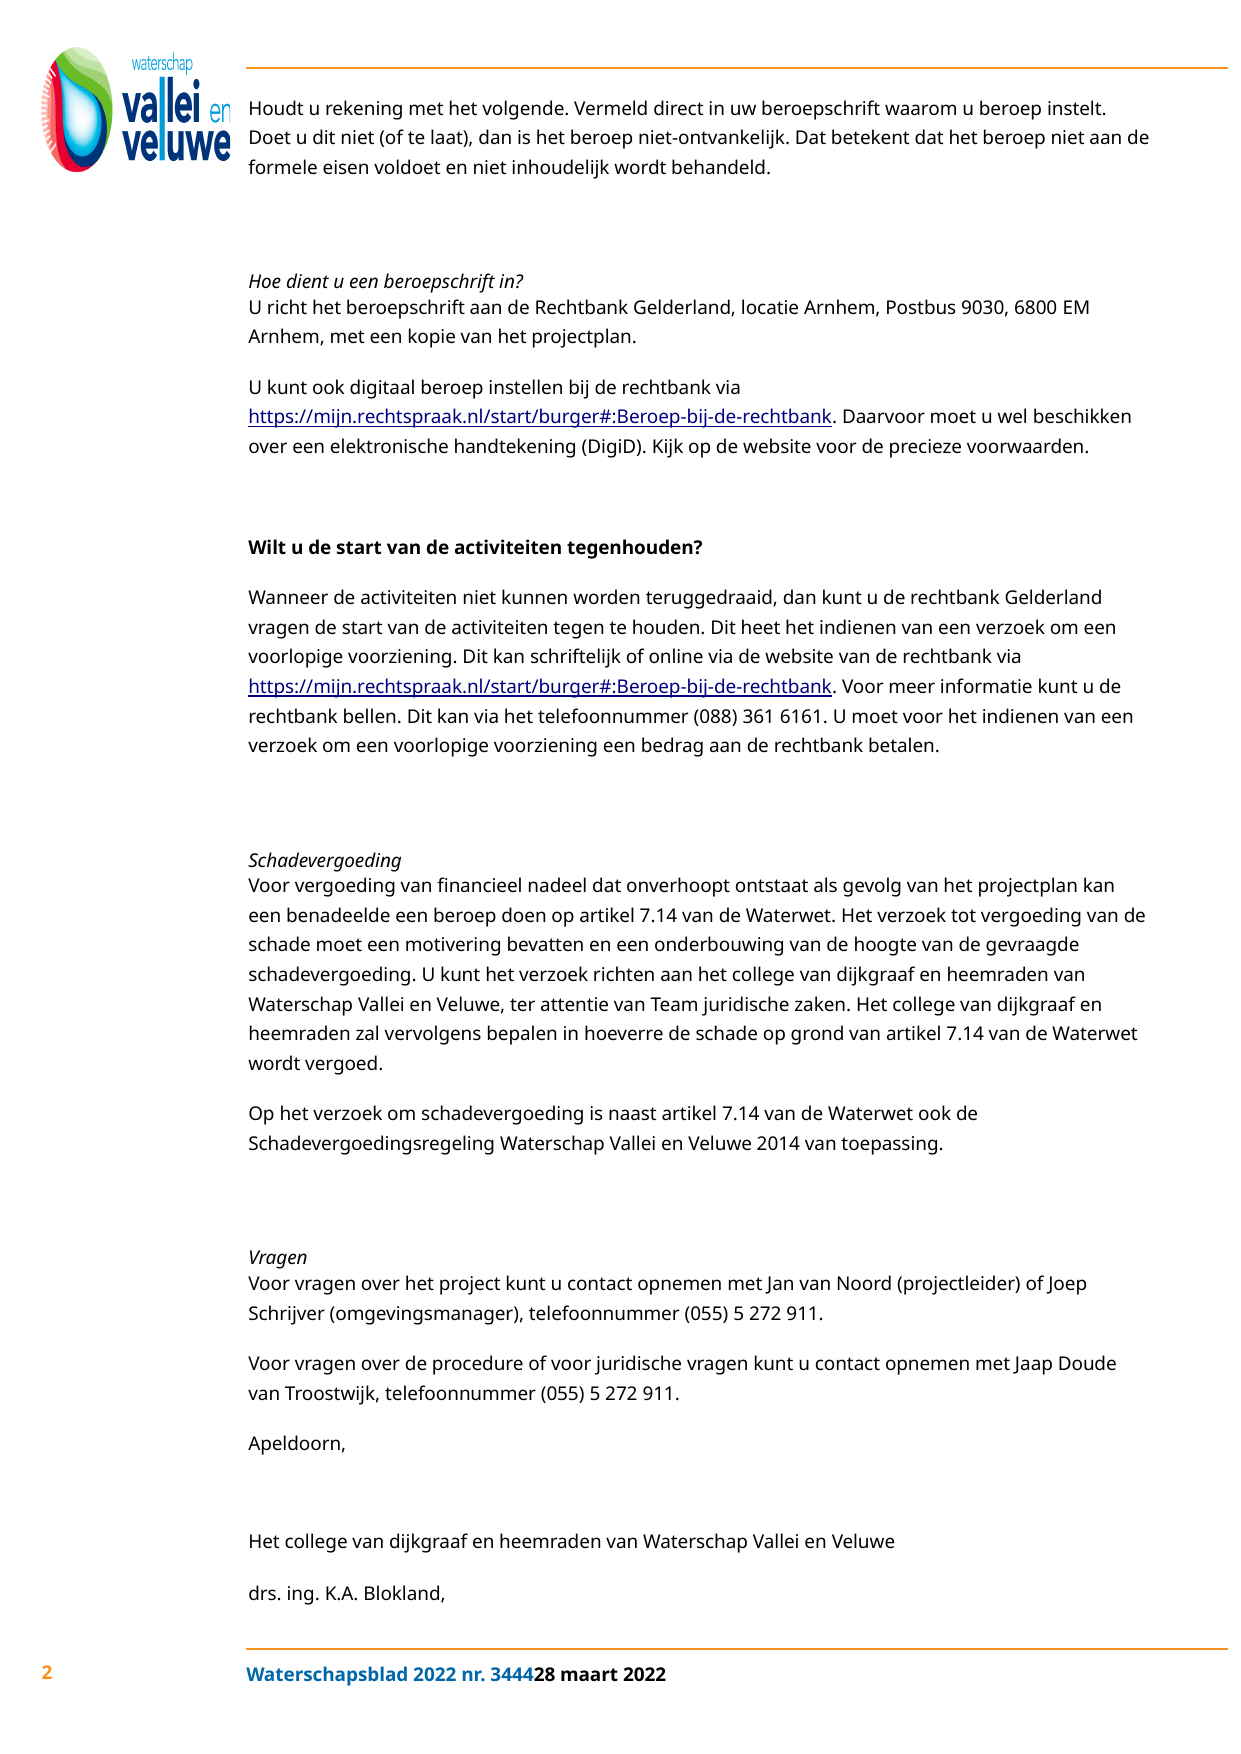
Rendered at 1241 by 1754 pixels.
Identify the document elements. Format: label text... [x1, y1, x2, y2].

text Apeldoorn, [248, 1430, 1152, 1456]
text Houdt u rekening met het volgende. Vermeld direct in uw beroepschrift waarom u beroep instelt. Doet u dit niet (of te laat), dan is het beroep niet-ontvankelijk. Dat betekent dat het beroep niet aan de formele eisen voldoet en niet inhoudelijk wordt behandeld. [248, 95, 1152, 180]
text Het college van dijkgraaf en heemraden van Waterschap Vallei en Veluwe [248, 1528, 1152, 1554]
text U richt het beroepschrift aan de Rechtbank Gelderland, locatie Arnhem, Postbus 9030, 6800 EM Arnhem, met een kopie van het projectplan. [248, 294, 1152, 349]
text Wilt u de start van de activiteiten tegenhouden? [248, 534, 1152, 560]
text Vragen [248, 1244, 1152, 1270]
text Voor vergoeding van financieel nadeel dat onverhoopt ontstaat als gevolg van het projectplan kan een benadeelde een beroep doen op artikel 7.14 van de Waterwet. Het verzoek tot vergoeding van de schade moet een motivering bevatten en een onderbouwing van de hoogte van de gevraagde schadevergoeding. U kunt het verzoek richten aan het college van dijkgraaf en heemraden van Waterschap Vallei en Veluwe, ter attentie van Team juridische zaken. Het college van dijkgraaf en heemraden zal vervolgens bepalen in hoeverre de schade op grond van artikel 7.14 van de Waterwet wordt vergoed. [248, 872, 1152, 1076]
picture [41, 47, 231, 172]
text U kunt ook digitaal beroep instellen bij de rechtbank via https://mijn.rechtspraak.nl/start/burger#:Beroep-bij-de-rechtbank. Daarvoor moet u wel beschikken over een elektronische handtekening (DigiD). Kijk op de website voor de precieze voorwaarden. [248, 374, 1152, 459]
text Hoe dient u een beroepschrift in? [248, 268, 1152, 294]
text Schadevergoeding [248, 847, 1152, 872]
text Voor vragen over de procedure of voor juridische vragen kunt u contact opnemen met Jaap Doude van Troostwijk, telefoonnummer (055) 5 272 911. [248, 1350, 1152, 1405]
text Voor vragen over het project kunt u contact opnemen met Jan van Noord (projectleider) of Joep Schrijver (omgevingsmanager), telefoonnummer (055) 5 272 911. [248, 1270, 1152, 1325]
text Op het verzoek om schadevergoeding is naast artikel 7.14 van de Waterwet ook de Schadevergoedingsregeling Waterschap Vallei en Veluwe 2014 van toepassing. [248, 1100, 1152, 1156]
text Wanneer de activiteiten niet kunnen worden teruggedraaid, dan kunt u de rechtbank Gelderland vragen de start van de activiteiten tegen te houden. Dit heet het indienen van een verzoek om een voorlopige voorziening. Dit kan schriftelijk of online via de website van de rechtbank via https://mijn.rechtspraak.nl/start/burger#:Beroep-bij-de-rechtbank. Voor meer informatie kunt u de rechtbank bellen. Dit kan via het telefoonnummer (088) 361 6161. U moet voor het indienen van een verzoek om een voorlopige voorziening een bedrag aan de rechtbank betalen. [248, 584, 1152, 758]
text drs. ing. K.A. Blokland, [248, 1580, 1152, 1606]
